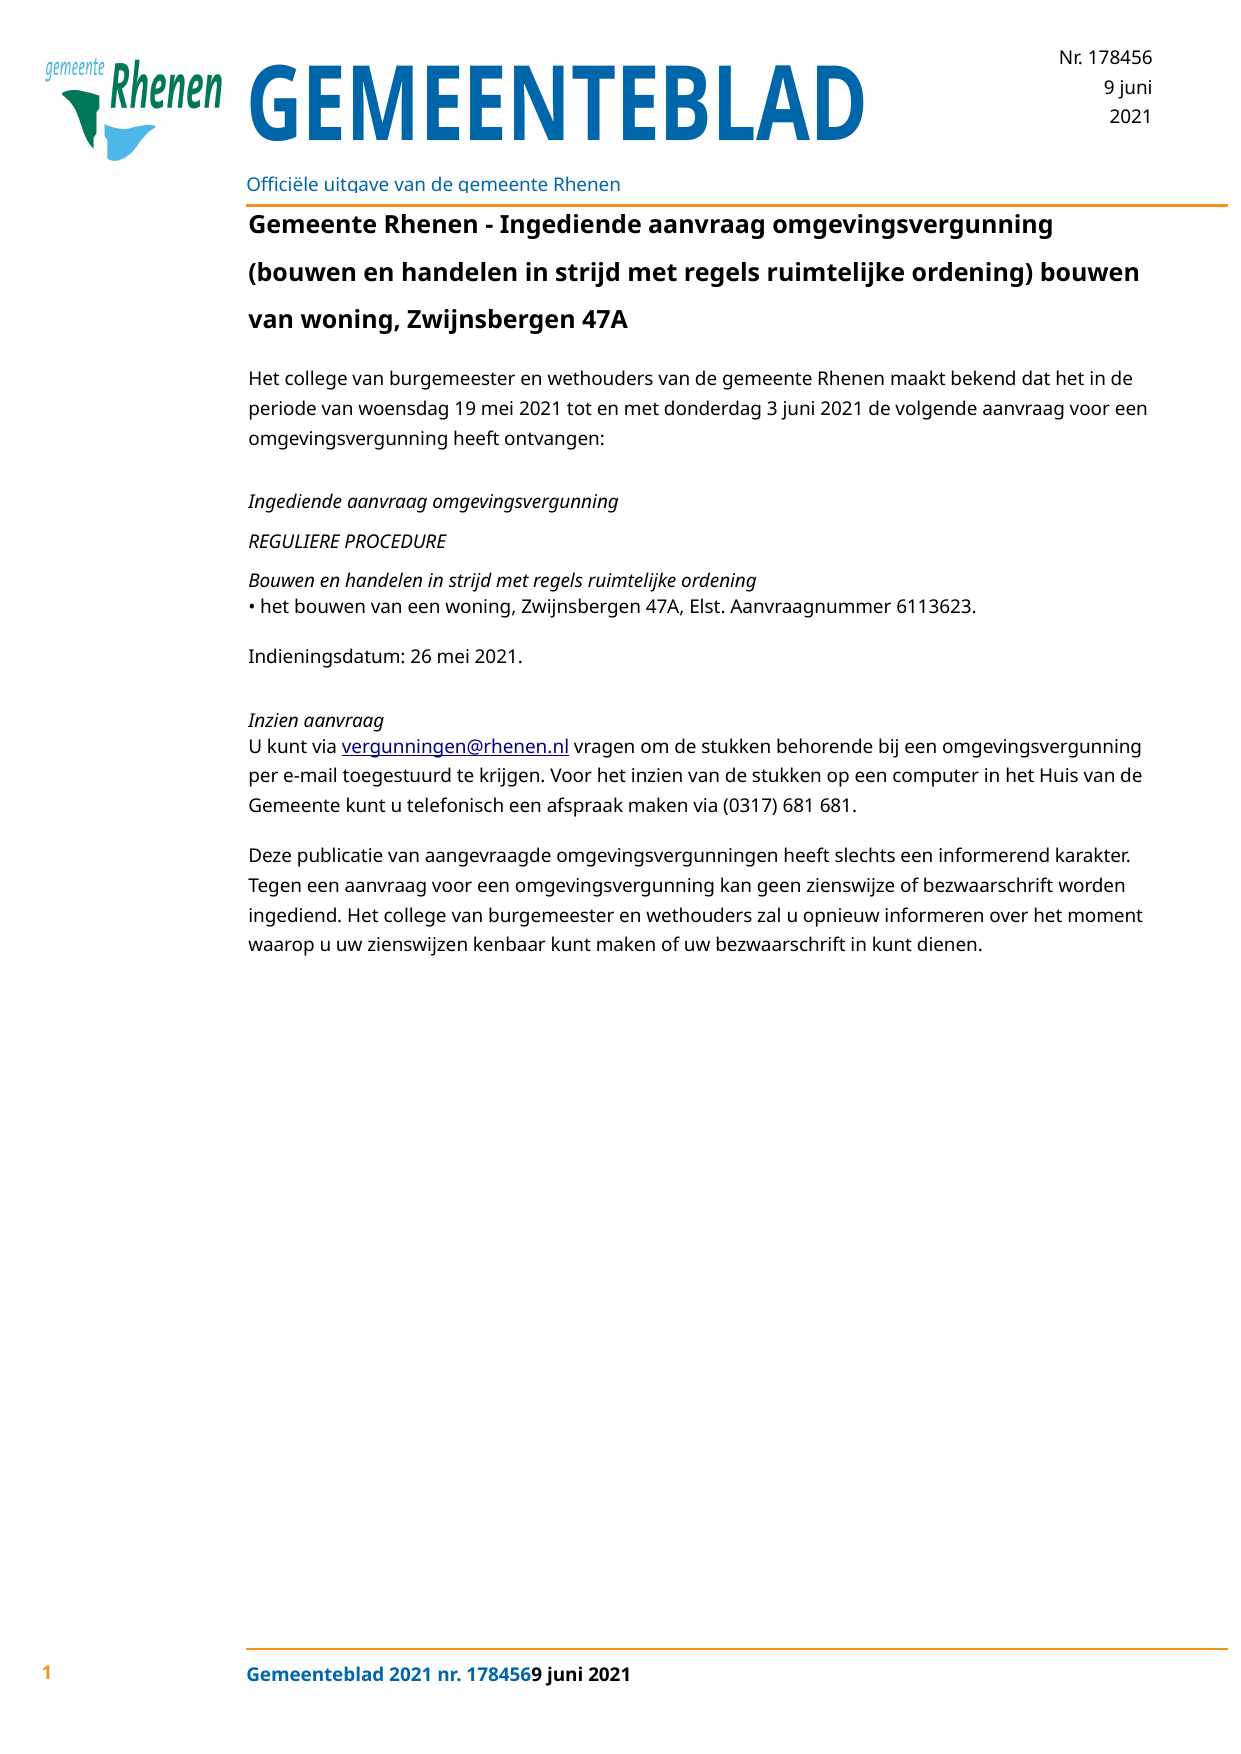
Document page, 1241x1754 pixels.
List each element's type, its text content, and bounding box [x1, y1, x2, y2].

text Het college van burgemeester en wethouders van de gemeente Rhenen maakt bekend dat het in de periode van woensdag 19 mei 2021 tot en met donderdag 3 juni 2021 de volgende aanvraag voor een omgevingsvergunning heeft ontvangen: [248, 366, 1152, 450]
text • het bouwen van een woning, Zwijnsbergen 47A, Elst. Aanvraagnummer 6113623. [248, 593, 1152, 619]
text REGULIERE PROCEDURE [248, 528, 1152, 554]
text Bouwen en handelen in strijd met regels ruimtelijke ordening [248, 567, 1152, 593]
picture [41, 47, 231, 172]
text U kunt via vergunningen@rhenen.nl vragen om de stukken behorende bij een omgevingsvergunning per e-mail toegestuurd te krijgen. Voor het inzien van de stukken op een computer in het Huis van de Gemeente kunt u telefonisch een afspraak maken via (0317) 681 681. [248, 733, 1152, 818]
text Gemeente Rhenen - Ingediende aanvraag omgevingsvergunning (bouwen en handelen in strijd met regels ruimtelijke ordening) bouwen van woning, Zwijnsbergen 47A [248, 207, 1152, 336]
text Ingediende aanvraag omgevingsvergunning [248, 489, 1152, 514]
text Inzien aanvraag [248, 707, 1152, 733]
text Deze publicatie van aangevraagde omgevingsvergunningen heeft slechts een informerend karakter. Tegen een aanvraag voor een omgevingsvergunning kan geen zienswijze of bezwaarschrift worden ingediend. Het college van burgemeester en wethouders zal u opnieuw informeren over het moment waarop u uw zienswijzen kenbaar kunt maken of uw bezwaarschrift in kunt dienen. [248, 843, 1152, 957]
text Indieningsdatum: 26 mei 2021. [248, 643, 1152, 669]
